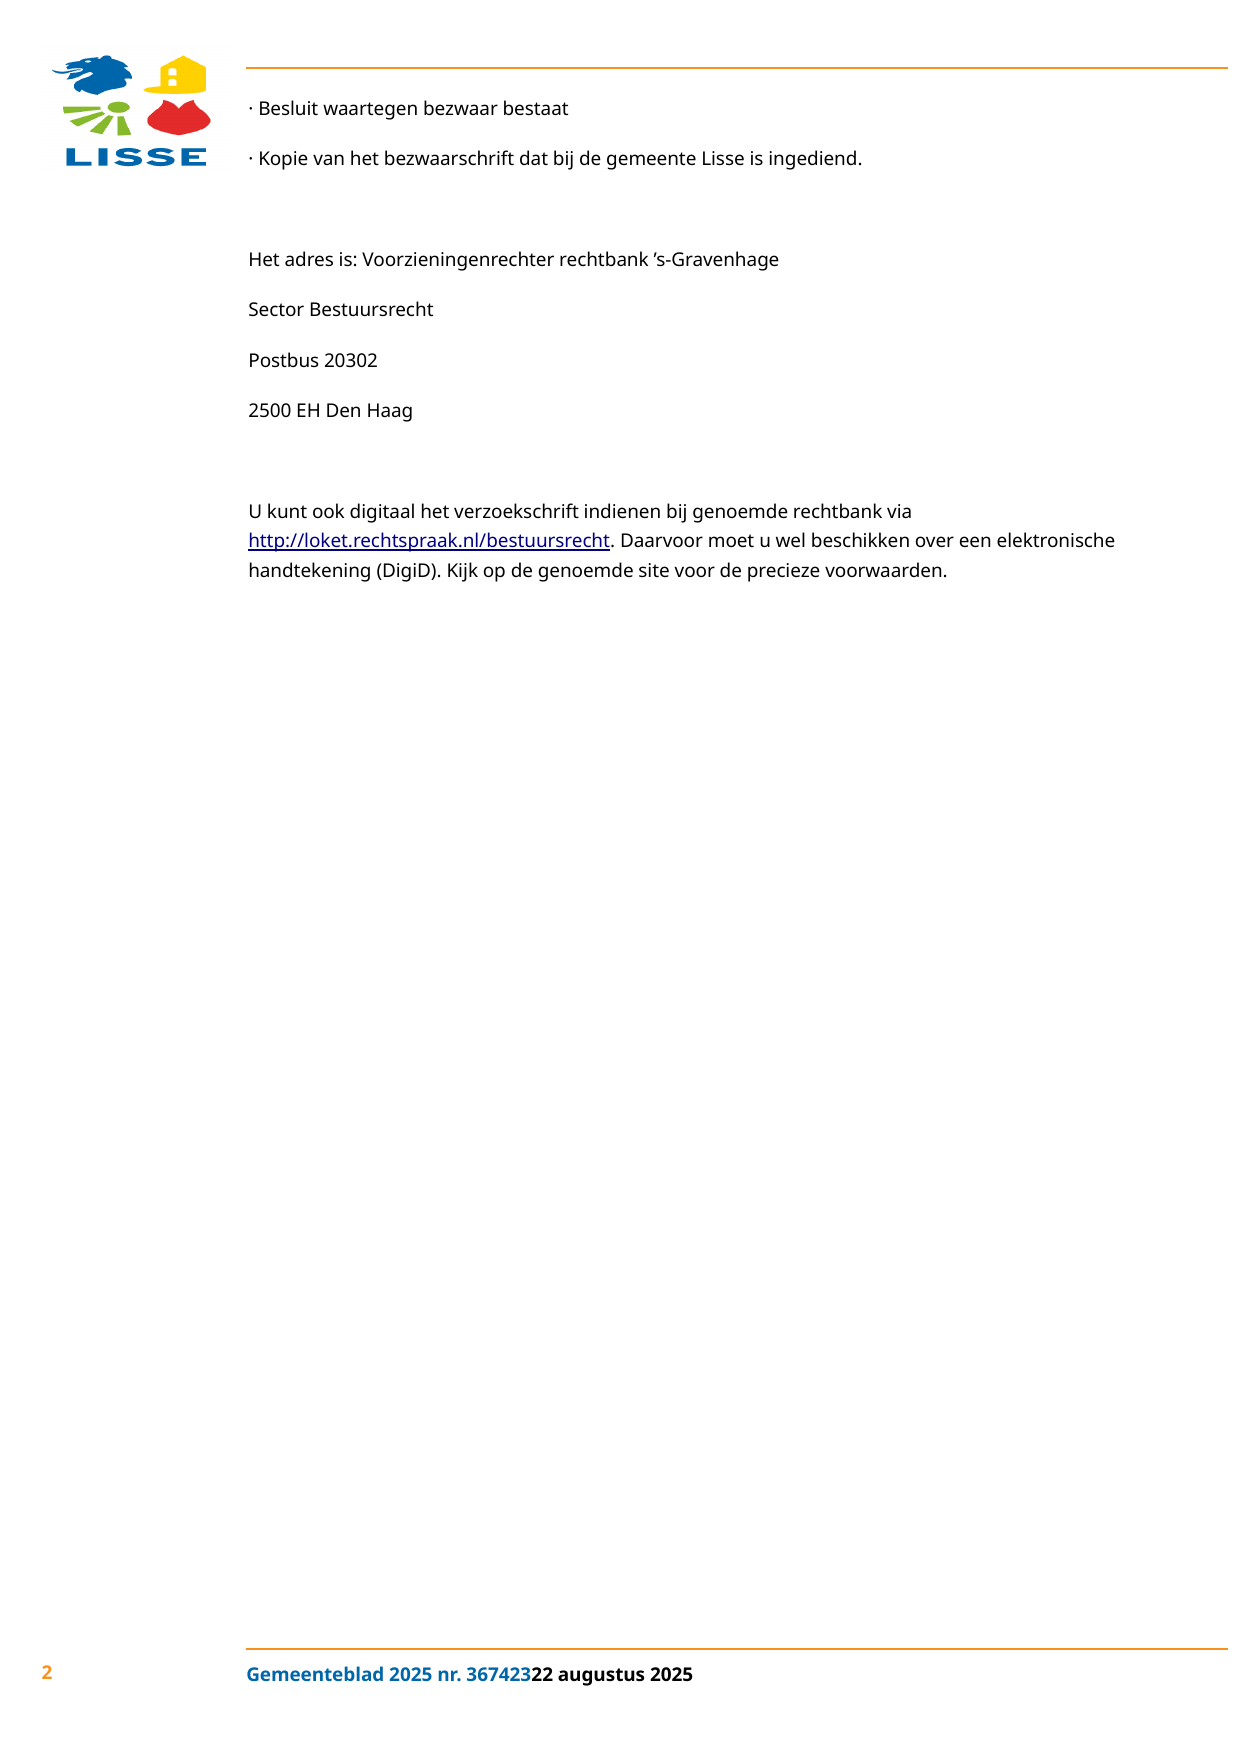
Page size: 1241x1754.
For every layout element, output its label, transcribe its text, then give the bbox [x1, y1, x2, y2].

text 2500 EH Den Haag [248, 397, 1152, 423]
picture [41, 47, 231, 172]
text Het adres is: Voorzieningenrechter rechtbank ’s-Gravenhage [248, 246, 1152, 272]
text U kunt ook digitaal het verzoekschrift indienen bij genoemde rechtbank via http://loket.rechtspraak.nl/bestuursrecht. Daarvoor moet u wel beschikken over een elektronische handtekening (DigiD). Kijk op de genoemde site voor de precieze voorwaarden. [248, 498, 1152, 583]
text Postbus 20302 [248, 347, 1152, 373]
text Sector Bestuursrecht [248, 296, 1152, 322]
text · Besluit waartegen bezwaar bestaat [248, 95, 1152, 121]
text · Kopie van het bezwaarschrift dat bij de gemeente Lisse is ingediend. [248, 145, 1152, 171]
